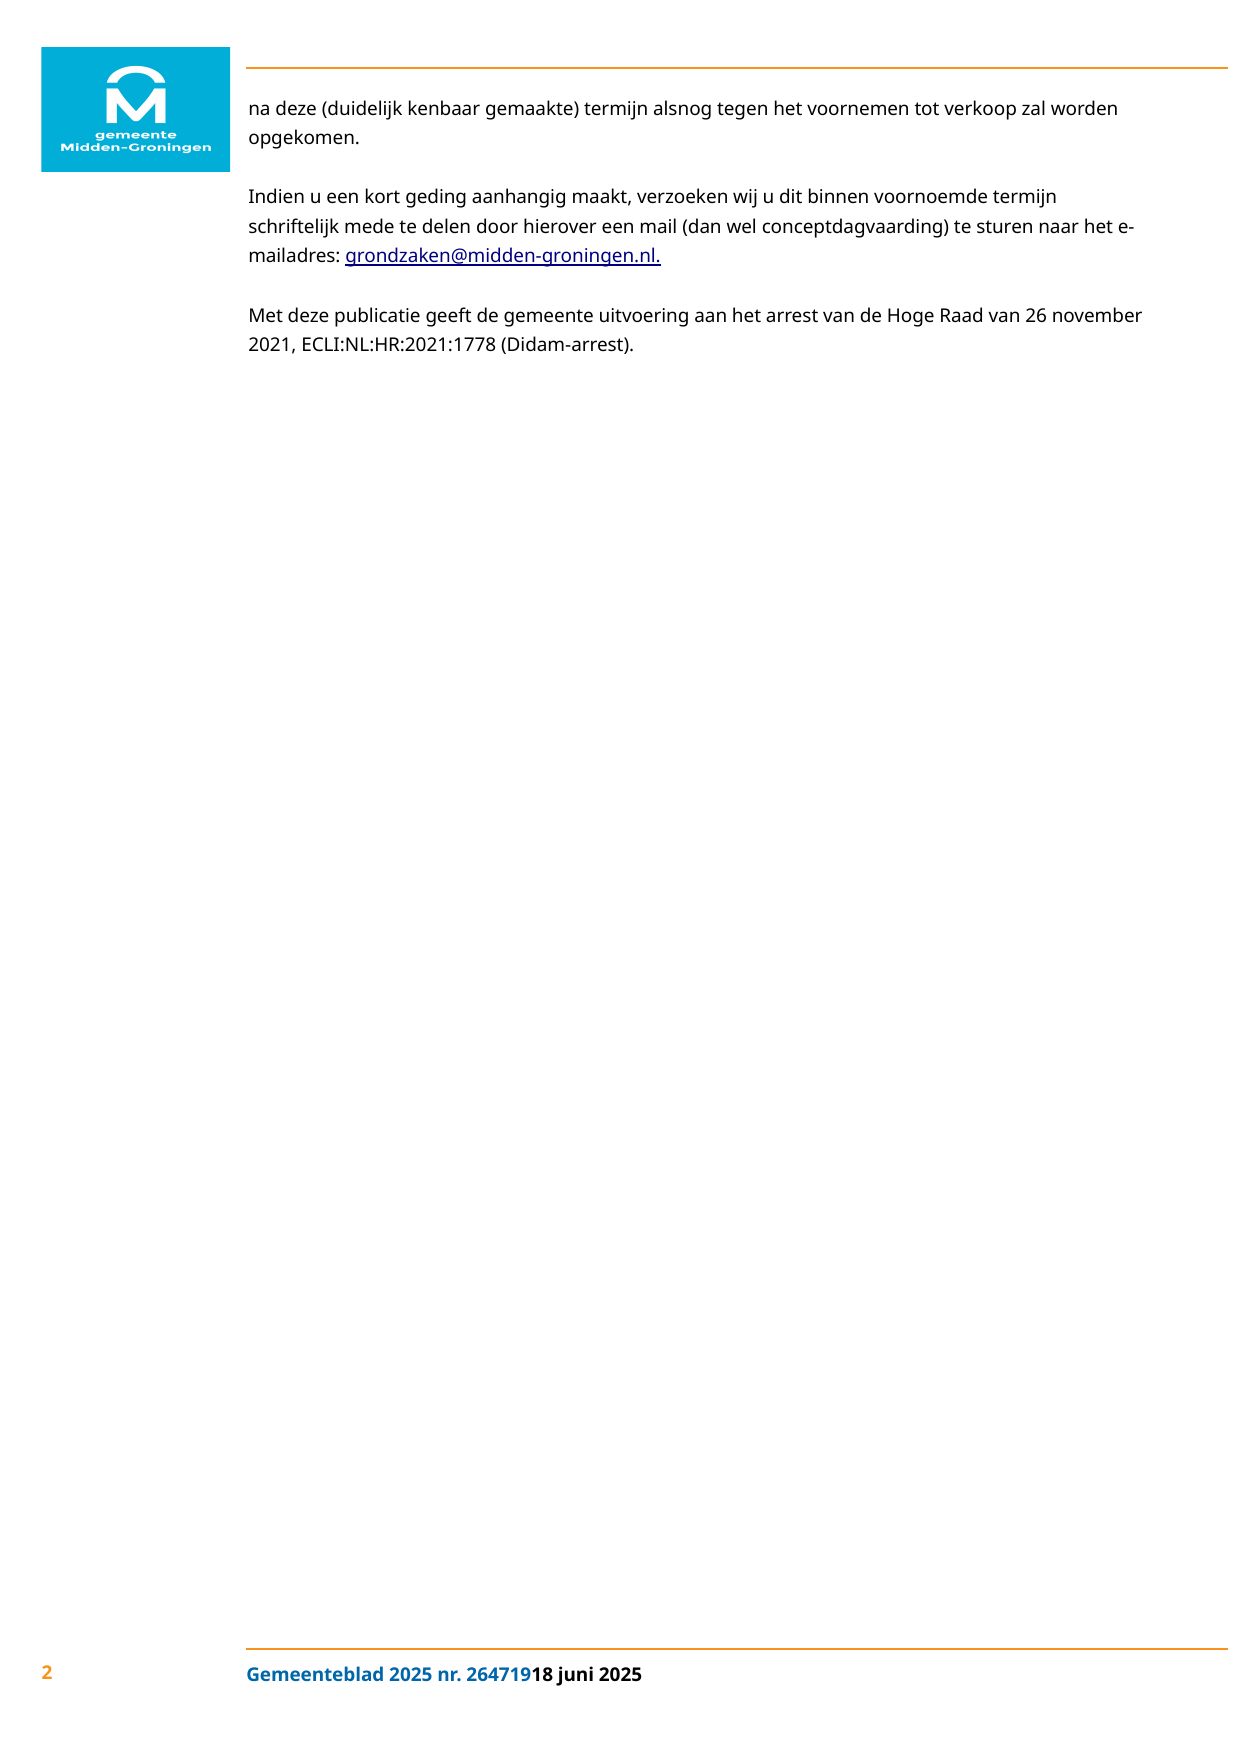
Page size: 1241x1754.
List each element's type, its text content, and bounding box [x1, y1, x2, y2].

picture [107, 89, 165, 122]
picture [184, 146, 190, 153]
text na deze (duidelijk kenbaar gemaakte) termijn alsnog tegen het voornemen tot verkoop zal worden opgekomen. [248, 95, 1152, 150]
text Met deze publicatie geeft de gemeente uitvoering aan het arrest van de Hoge Raad van 26 november 2021, ECLI:NL:HR:2021:1778 (Didam-arrest). [248, 302, 1152, 357]
text Indien u een kort geding aanhangig maakt, verzoeken wij u dit binnen voornoemde termijn schriftelijk mede te delen door hierover een mail (dan wel conceptdagvaarding) te sturen naar het e-mailadres: grondzaken@midden-groningen.nl. [248, 183, 1152, 268]
picture [108, 66, 164, 82]
